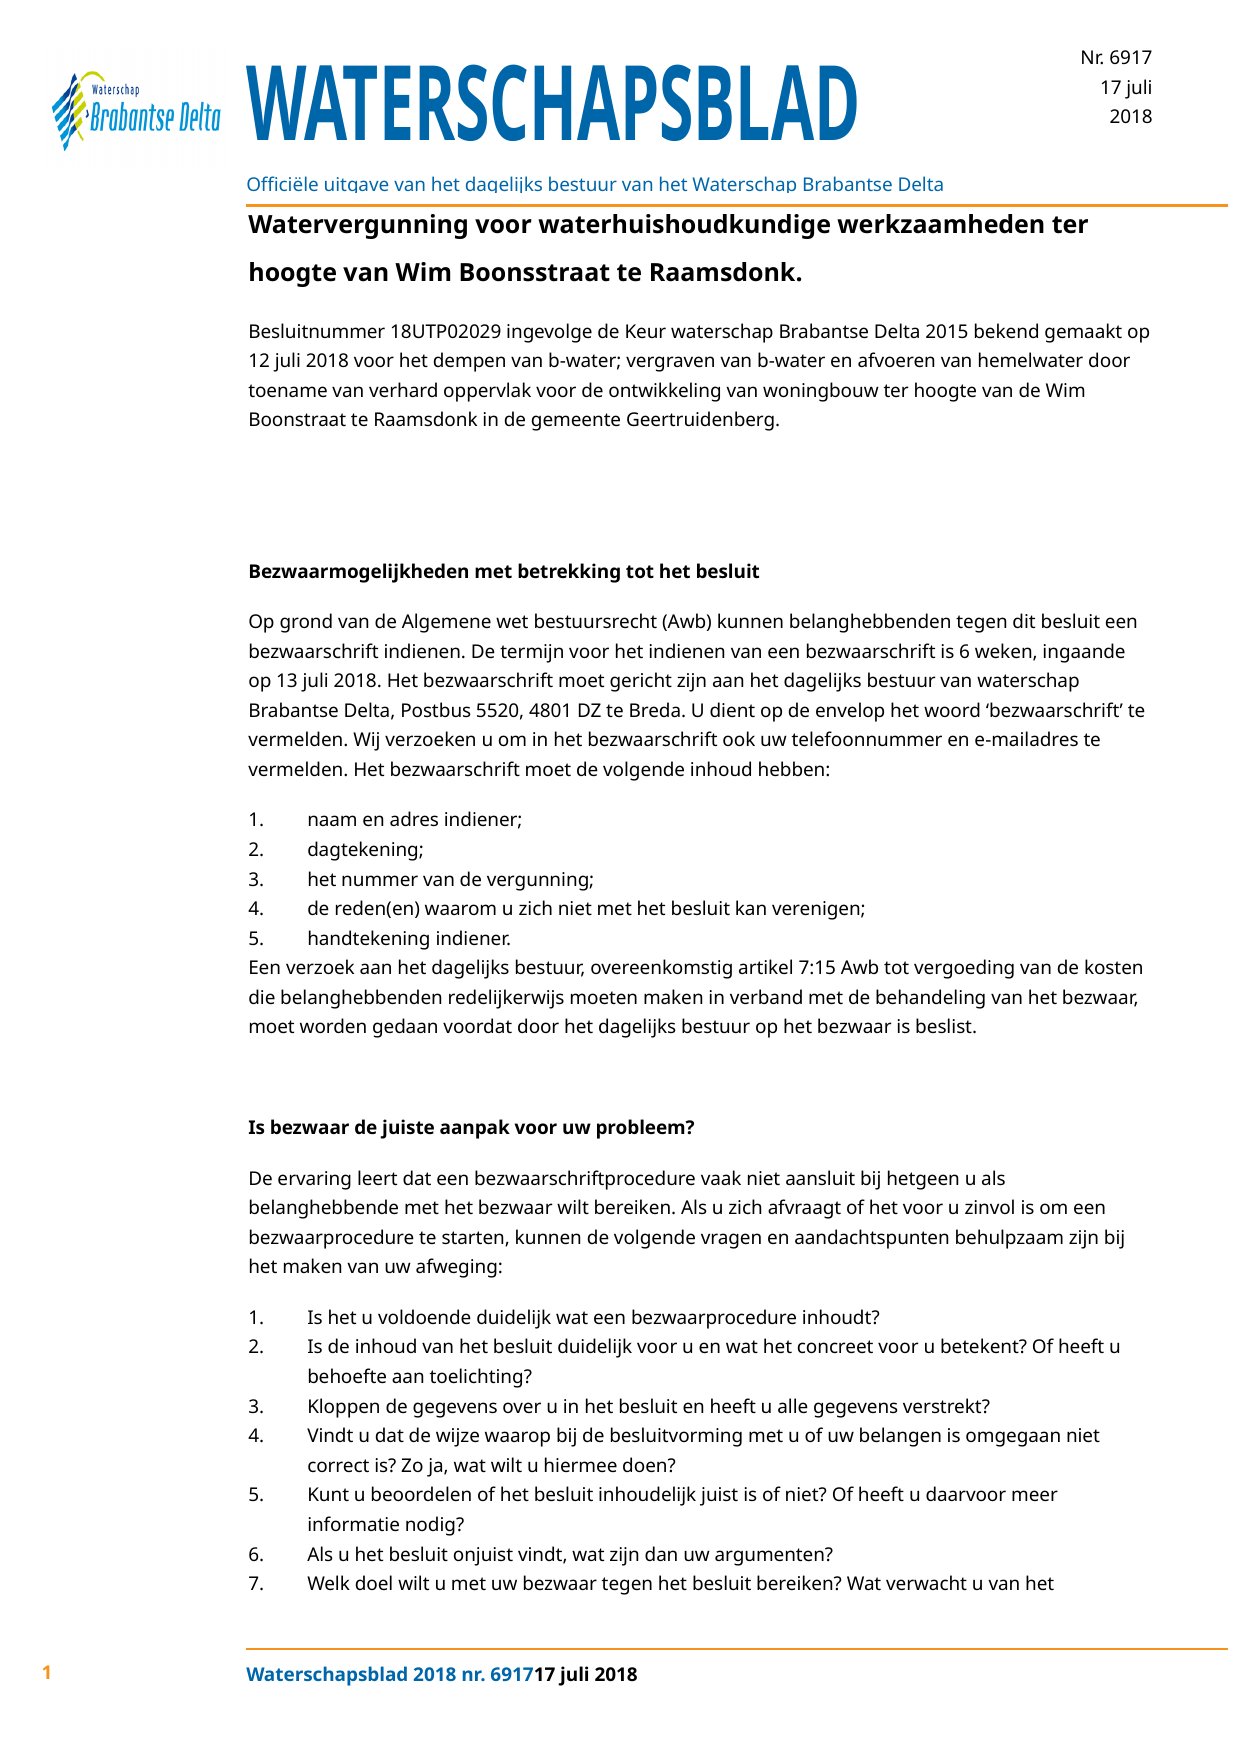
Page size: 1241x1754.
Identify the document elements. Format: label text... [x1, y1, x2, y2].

list Kunt u beoordelen of het besluit inhoudelijk juist is of niet? Of heeft u daarvoor meer informatie nodig? [248, 1482, 1152, 1537]
text Bezwaarmogelijkheden met betrekking tot het besluit [248, 558, 1152, 584]
list dagtekening; [248, 836, 1152, 862]
picture [41, 47, 231, 172]
text Op grond van de Algemene wet bestuursrecht (Awb) kunnen belanghebbenden tegen dit besluit een bezwaarschrift indienen. De termijn voor het indienen van een bezwaarschrift is 6 weken, ingaande op 13 juli 2018. Het bezwaarschrift moet gericht zijn aan het dagelijks bestuur van waterschap Brabantse Delta, Postbus 5520, 4801 DZ te Breda. U dient op de envelop het woord ‘bezwaarschrift’ te vermelden. Wij verzoeken u om in het bezwaarschrift ook uw telefoonnummer en e‑mailadres te vermelden. Het bezwaarschrift moet de volgende inhoud hebben: [248, 608, 1152, 782]
text Besluitnummer 18UTP02029 ingevolge de Keur waterschap Brabantse Delta 2015 bekend gemaakt op 12 juli 2018 voor het dempen van b-water; vergraven van b-water en afvoeren van hemelwater door toename van verhard oppervlak voor de ontwikkeling van woningbouw ter hoogte van de Wim Boonstraat te Raamsdonk in de gemeente Geertruidenberg. [248, 318, 1152, 432]
list Welk doel wilt u met uw bezwaar tegen het besluit bereiken? Wat verwacht u van het [248, 1570, 1152, 1596]
list Is het u voldoende duidelijk wat een bezwaarprocedure inhoudt? [248, 1304, 1152, 1330]
list Kloppen de gegevens over u in het besluit en heeft u alle gegevens verstrekt? [248, 1393, 1152, 1419]
text Watervergunning voor waterhuishoudkundige werkzaamheden ter hoogte van Wim Boonsstraat te Raamsdonk. [248, 207, 1152, 288]
list de reden(en) waarom u zich niet met het besluit kan verenigen; [248, 895, 1152, 921]
list het nummer van de vergunning; [248, 866, 1152, 892]
list Is de inhoud van het besluit duidelijk voor u en wat het concreet voor u betekent? Of heeft u behoefte aan toelichting? [248, 1334, 1152, 1389]
list handtekening indiener. [248, 925, 1152, 951]
text De ervaring leert dat een bezwaarschriftprocedure vaak niet aansluit bij hetgeen u als belanghebbende met het bezwaar wilt bereiken. Als u zich afvraagt of het voor u zinvol is om een bezwaarprocedure te starten, kunnen de volgende vragen en aandachtspunten behulpzaam zijn bij het maken van uw afweging: [248, 1165, 1152, 1279]
text Een verzoek aan het dagelijks bestuur, overeenkomstig artikel 7:15 Awb tot vergoeding van de kosten die belanghebbenden redelijkerwijs moeten maken in verband met de behandeling van het bezwaar, moet worden gedaan voordat door het dagelijks bestuur op het bezwaar is beslist. [248, 954, 1152, 1039]
list Vindt u dat de wijze waarop bij de besluitvorming met u of uw belangen is omgegaan niet correct is? Zo ja, wat wilt u hiermee doen? [248, 1422, 1152, 1478]
text Is bezwaar de juiste aanpak voor uw probleem? [248, 1114, 1152, 1140]
list Als u het besluit onjuist vindt, wat zijn dan uw argumenten? [248, 1541, 1152, 1567]
list naam en adres indiener; [248, 807, 1152, 832]
